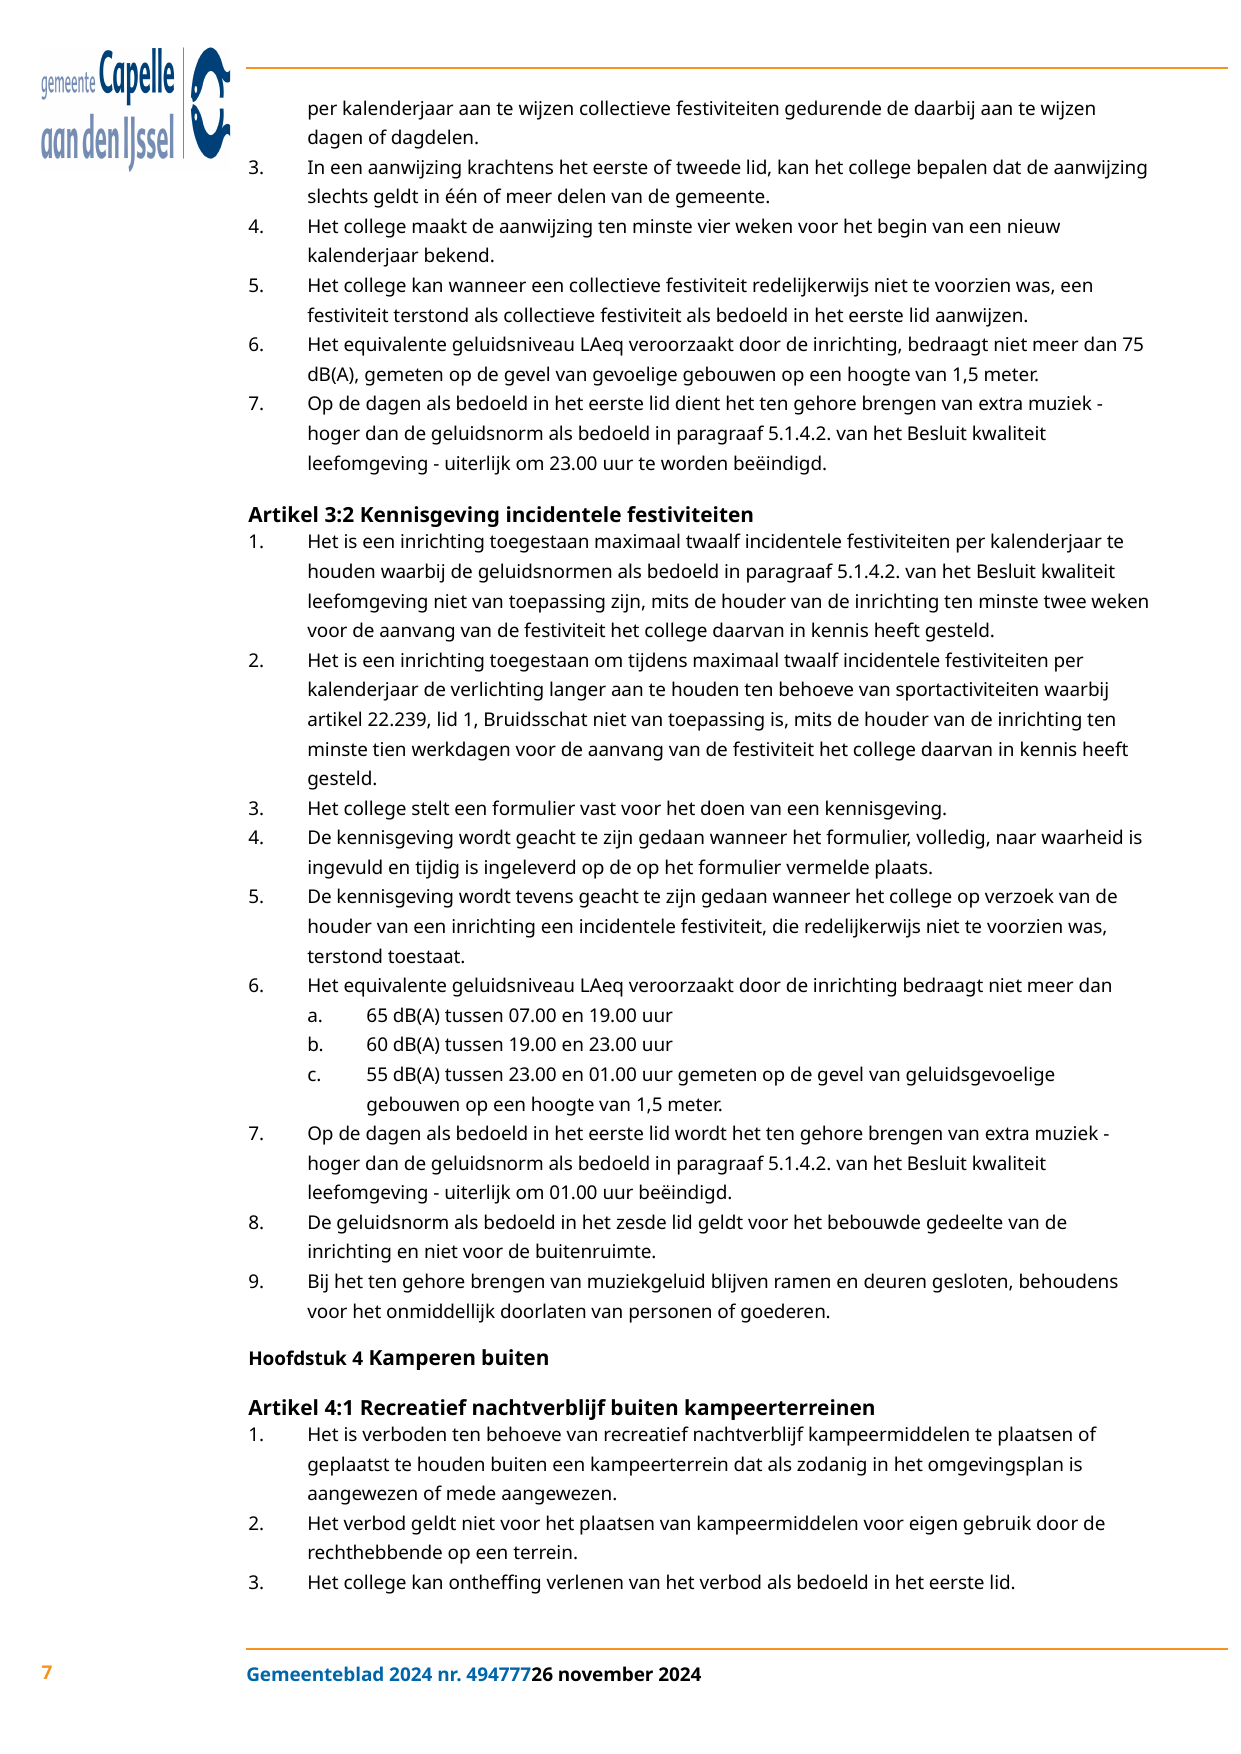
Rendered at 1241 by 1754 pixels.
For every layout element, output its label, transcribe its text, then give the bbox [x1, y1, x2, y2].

list 60 dB(A) tussen 19.00 en 23.00 uur [307, 1032, 1152, 1057]
text Hoofdstuk 4 Kamperen buiten [248, 1343, 1152, 1372]
text Artikel 3:2 Kennisgeving incidentele festiviteiten [248, 500, 1152, 529]
list De geluidsnorm als bedoeld in het zesde lid geldt voor het bebouwde gedeelte van de inrichting en niet voor de buitenruimte. [248, 1209, 1152, 1264]
list Het college kan ontheffing verlenen van het verbod als bedoeld in het eerste lid. [248, 1569, 1152, 1595]
list Het college maakt de aanwijzing ten minste vier weken voor het begin van een nieuw kalenderjaar bekend. [248, 213, 1152, 268]
list Het is een inrichting toegestaan om tijdens maximaal twaalf incidentele festiviteiten per kalenderjaar de verlichting langer aan te houden ten behoeve van sportactiviteiten waarbij artikel 22.239, lid 1, Bruidsschat niet van toepassing is, mits de houder van de inrichting ten minste tien werkdagen voor de aanvang van de festiviteit het college daarvan in kennis heeft gesteld. [248, 647, 1152, 791]
list Het college stelt een formulier vast voor het doen van een kennisgeving. [248, 795, 1152, 821]
list De kennisgeving wordt geacht te zijn gedaan wanneer het formulier, volledig, naar waarheid is ingevuld en tijdig is ingeleverd op de op het formulier vermelde plaats. [248, 824, 1152, 880]
list per kalenderjaar aan te wijzen collectieve festiviteiten gedurende de daarbij aan te wijzen dagen of dagdelen. [248, 95, 1152, 150]
list Het is verboden ten behoeve van recreatief nachtverblijf kampeermiddelen te plaatsen of geplaatst te houden buiten een kampeerterrein dat als zodanig in het omgevingsplan is aangewezen of mede aangewezen. [248, 1421, 1152, 1506]
list Het verbod geldt niet voor het plaatsen van kampeermiddelen voor eigen gebruik door de rechthebbende op een terrein. [248, 1510, 1152, 1565]
list In een aanwijzing krachtens het eerste of tweede lid, kan het college bepalen dat de aanwijzing slechts geldt in één of meer delen van de gemeente. [248, 154, 1152, 209]
list Het equivalente geluidsniveau LAeq veroorzaakt door de inrichting bedraagt niet meer dan [248, 972, 1152, 998]
list 65 dB(A) tussen 07.00 en 19.00 uur [307, 1002, 1152, 1028]
picture [41, 47, 231, 172]
text Artikel 4:1 Recreatief nachtverblijf buiten kampeerterreinen [248, 1393, 1152, 1421]
list Het college kan wanneer een collectieve festiviteit redelijkerwijs niet te voorzien was, een festiviteit terstond als collectieve festiviteit als bedoeld in het eerste lid aanwijzen. [248, 272, 1152, 328]
list Op de dagen als bedoeld in het eerste lid dient het ten gehore brengen van extra muziek -hoger dan de geluidsnorm als bedoeld in paragraaf 5.1.4.2. van het Besluit kwaliteit leefomgeving - uiterlijk om 23.00 uur te worden beëindigd. [248, 391, 1152, 476]
list Het is een inrichting toegestaan maximaal twaalf incidentele festiviteiten per kalenderjaar te houden waarbij de geluidsnormen als bedoeld in paragraaf 5.1.4.2. van het Besluit kwaliteit leefomgeving niet van toepassing zijn, mits de houder van de inrichting ten minste twee weken voor de aanvang van de festiviteit het college daarvan in kennis heeft gesteld. [248, 529, 1152, 643]
list Op de dagen als bedoeld in het eerste lid wordt het ten gehore brengen van extra muziek - hoger dan de geluidsnorm als bedoeld in paragraaf 5.1.4.2. van het Besluit kwaliteit leefomgeving - uiterlijk om 01.00 uur beëindigd. [248, 1120, 1152, 1205]
list De kennisgeving wordt tevens geacht te zijn gedaan wanneer het college op verzoek van de houder van een inrichting een incidentele festiviteit, die redelijkerwijs niet te voorzien was, terstond toestaat. [248, 884, 1152, 968]
list Het equivalente geluidsniveau LAeq veroorzaakt door de inrichting, bedraagt niet meer dan 75 dB(A), gemeten op de gevel van gevoelige gebouwen op een hoogte van 1,5 meter. [248, 331, 1152, 387]
list 55 dB(A) tussen 23.00 en 01.00 uur gemeten op de gevel van geluidsgevoelige gebouwen op een hoogte van 1,5 meter. [307, 1061, 1152, 1116]
list Bij het ten gehore brengen van muziekgeluid blijven ramen en deuren gesloten, behoudens voor het onmiddellijk doorlaten van personen of goederen. [248, 1268, 1152, 1323]
